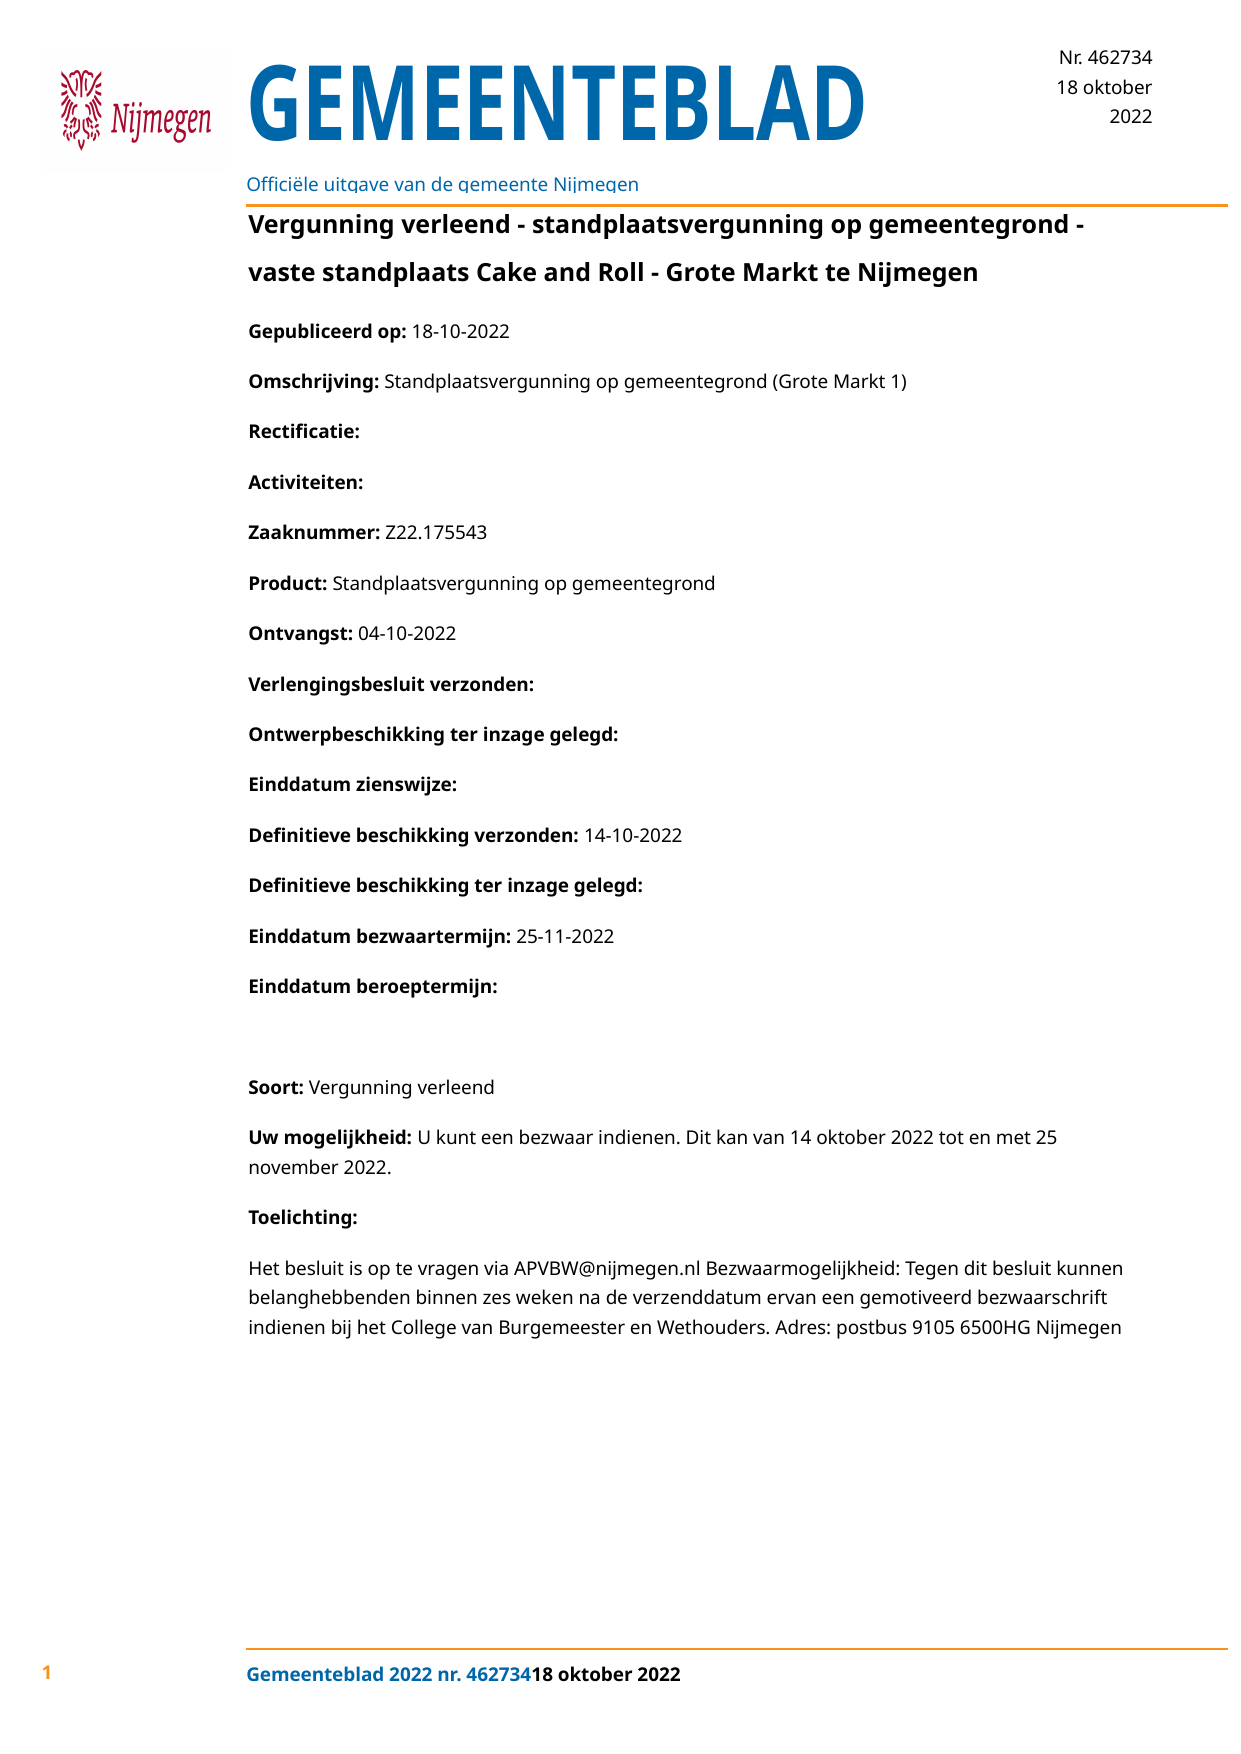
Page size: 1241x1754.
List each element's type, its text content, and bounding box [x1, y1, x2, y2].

text Soort: Vergunning verleend [248, 1074, 1152, 1100]
text Ontwerpbeschikking ter inzage gelegd: [248, 721, 1152, 747]
text Einddatum zienswijze: [248, 772, 1152, 797]
text Rectificatie: [248, 419, 1152, 444]
text Het besluit is op te vragen via APVBW@nijmegen.nl Bezwaarmogelijkheid: Tegen dit besluit kunnen belanghebbenden binnen zes weken na de verzenddatum ervan een gemotiveerd bezwaarschrift indienen bij het College van Burgemeester en Wethouders. Adres: postbus 9105 6500HG Nijmegen [248, 1255, 1152, 1340]
text Toelichting: [248, 1204, 1152, 1230]
text Product: Standplaatsvergunning op gemeentegrond [248, 570, 1152, 596]
text Activiteiten: [248, 469, 1152, 495]
text Omschrijving: Standplaatsvergunning op gemeentegrond (Grote Markt 1) [248, 368, 1152, 394]
text Vergunning verleend - standplaatsvergunning op gemeentegrond - vaste standplaats Cake and Roll - Grote Markt te Nijmegen [248, 207, 1152, 288]
text Einddatum bezwaartermijn: 25-11-2022 [248, 923, 1152, 949]
text Uw mogelijkheid: U kunt een bezwaar indienen. Dit kan van 14 oktober 2022 tot en met 25 november 2022. [248, 1124, 1152, 1180]
picture [41, 47, 231, 172]
text Definitieve beschikking verzonden: 14-10-2022 [248, 822, 1152, 848]
text Definitieve beschikking ter inzage gelegd: [248, 872, 1152, 898]
text Ontvangst: 04-10-2022 [248, 620, 1152, 646]
text Zaaknummer: Z22.175543 [248, 519, 1152, 545]
text Verlengingsbesluit verzonden: [248, 671, 1152, 697]
text Gepubliceerd op: 18-10-2022 [248, 318, 1152, 344]
text Einddatum beroeptermijn: [248, 973, 1152, 999]
